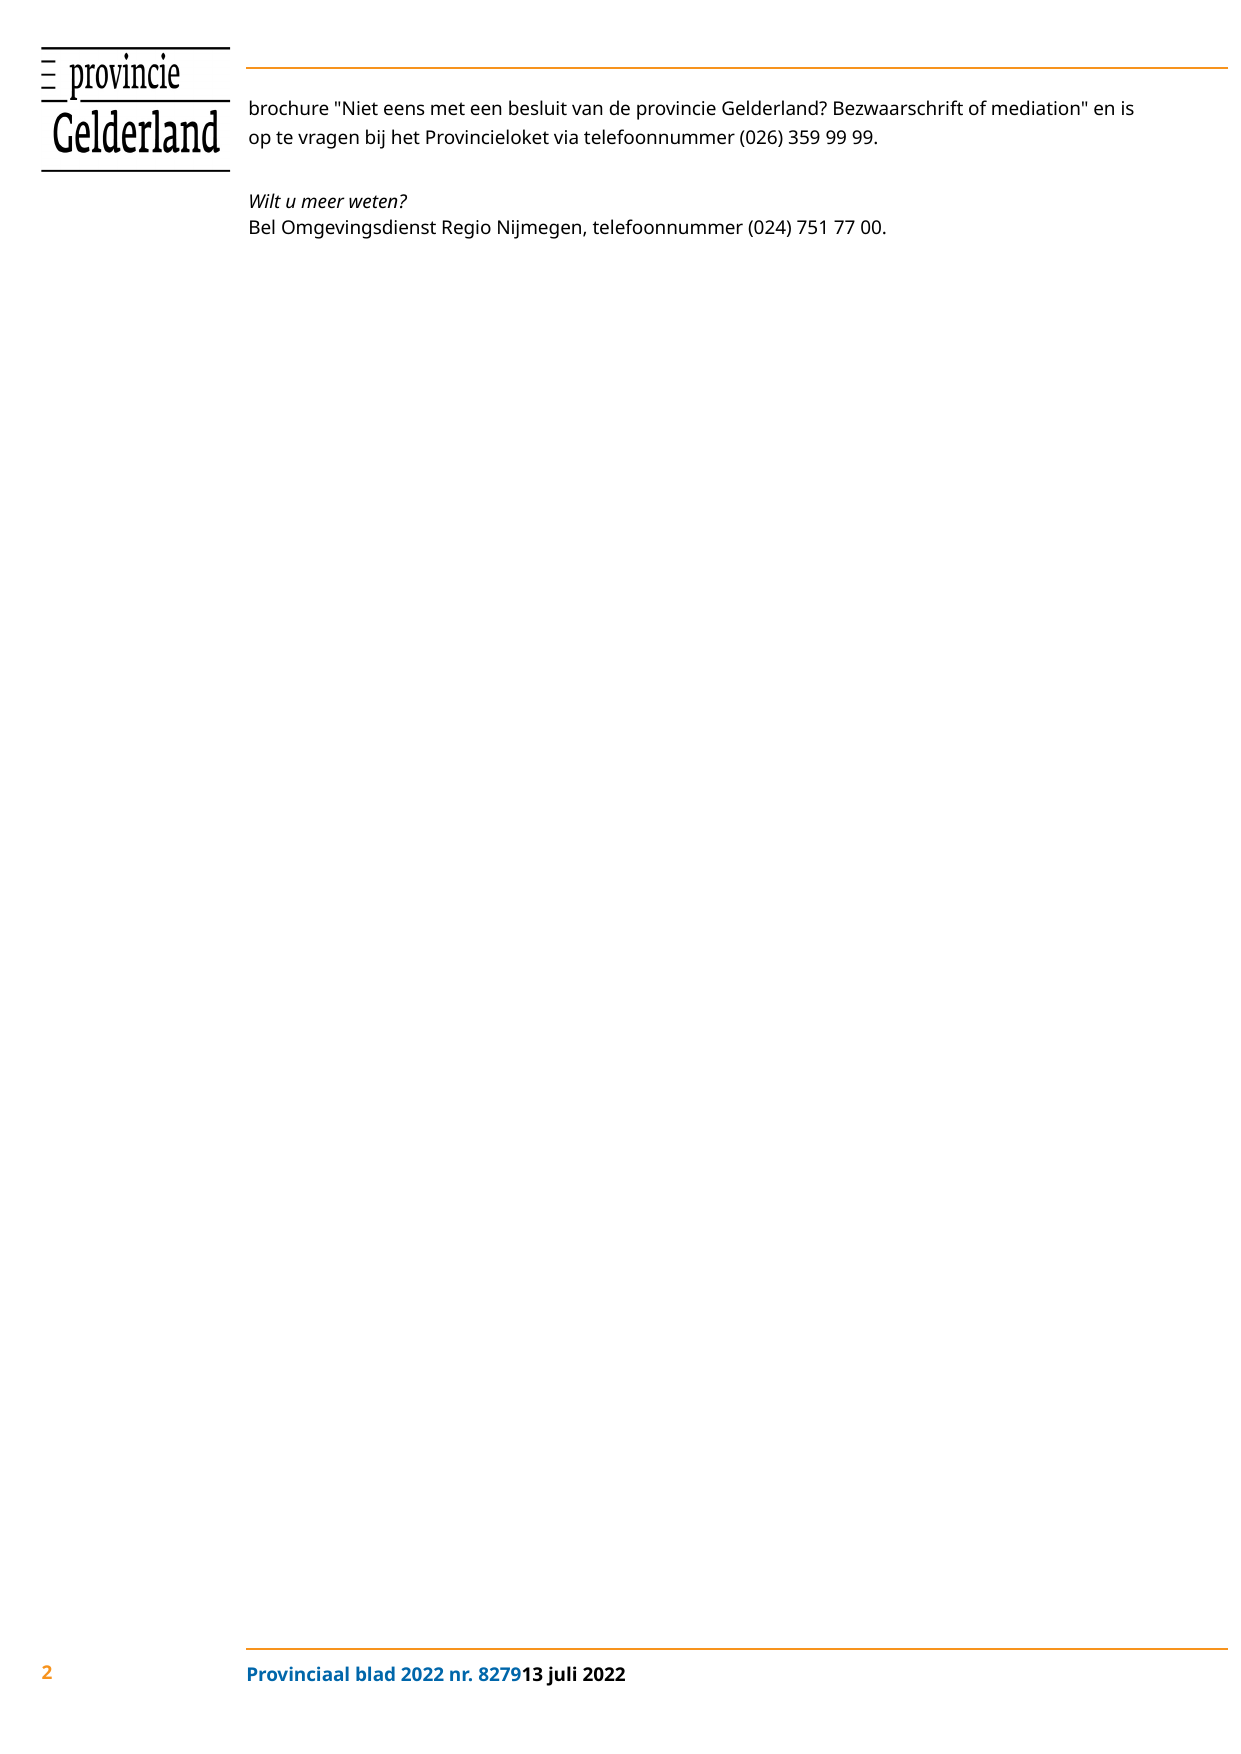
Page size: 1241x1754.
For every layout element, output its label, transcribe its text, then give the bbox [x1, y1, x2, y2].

picture [41, 47, 231, 172]
text brochure "Niet eens met een besluit van de provincie Gelderland? Bezwaarschrift of mediation" en is op te vragen bij het Provincieloket via telefoonnummer (026) 359 99 99. [248, 95, 1152, 150]
text Bel Omgevingsdienst Regio Nijmegen, telefoonnummer (024) 751 77 00. [248, 214, 1152, 240]
text Wilt u meer weten? [248, 188, 1152, 214]
